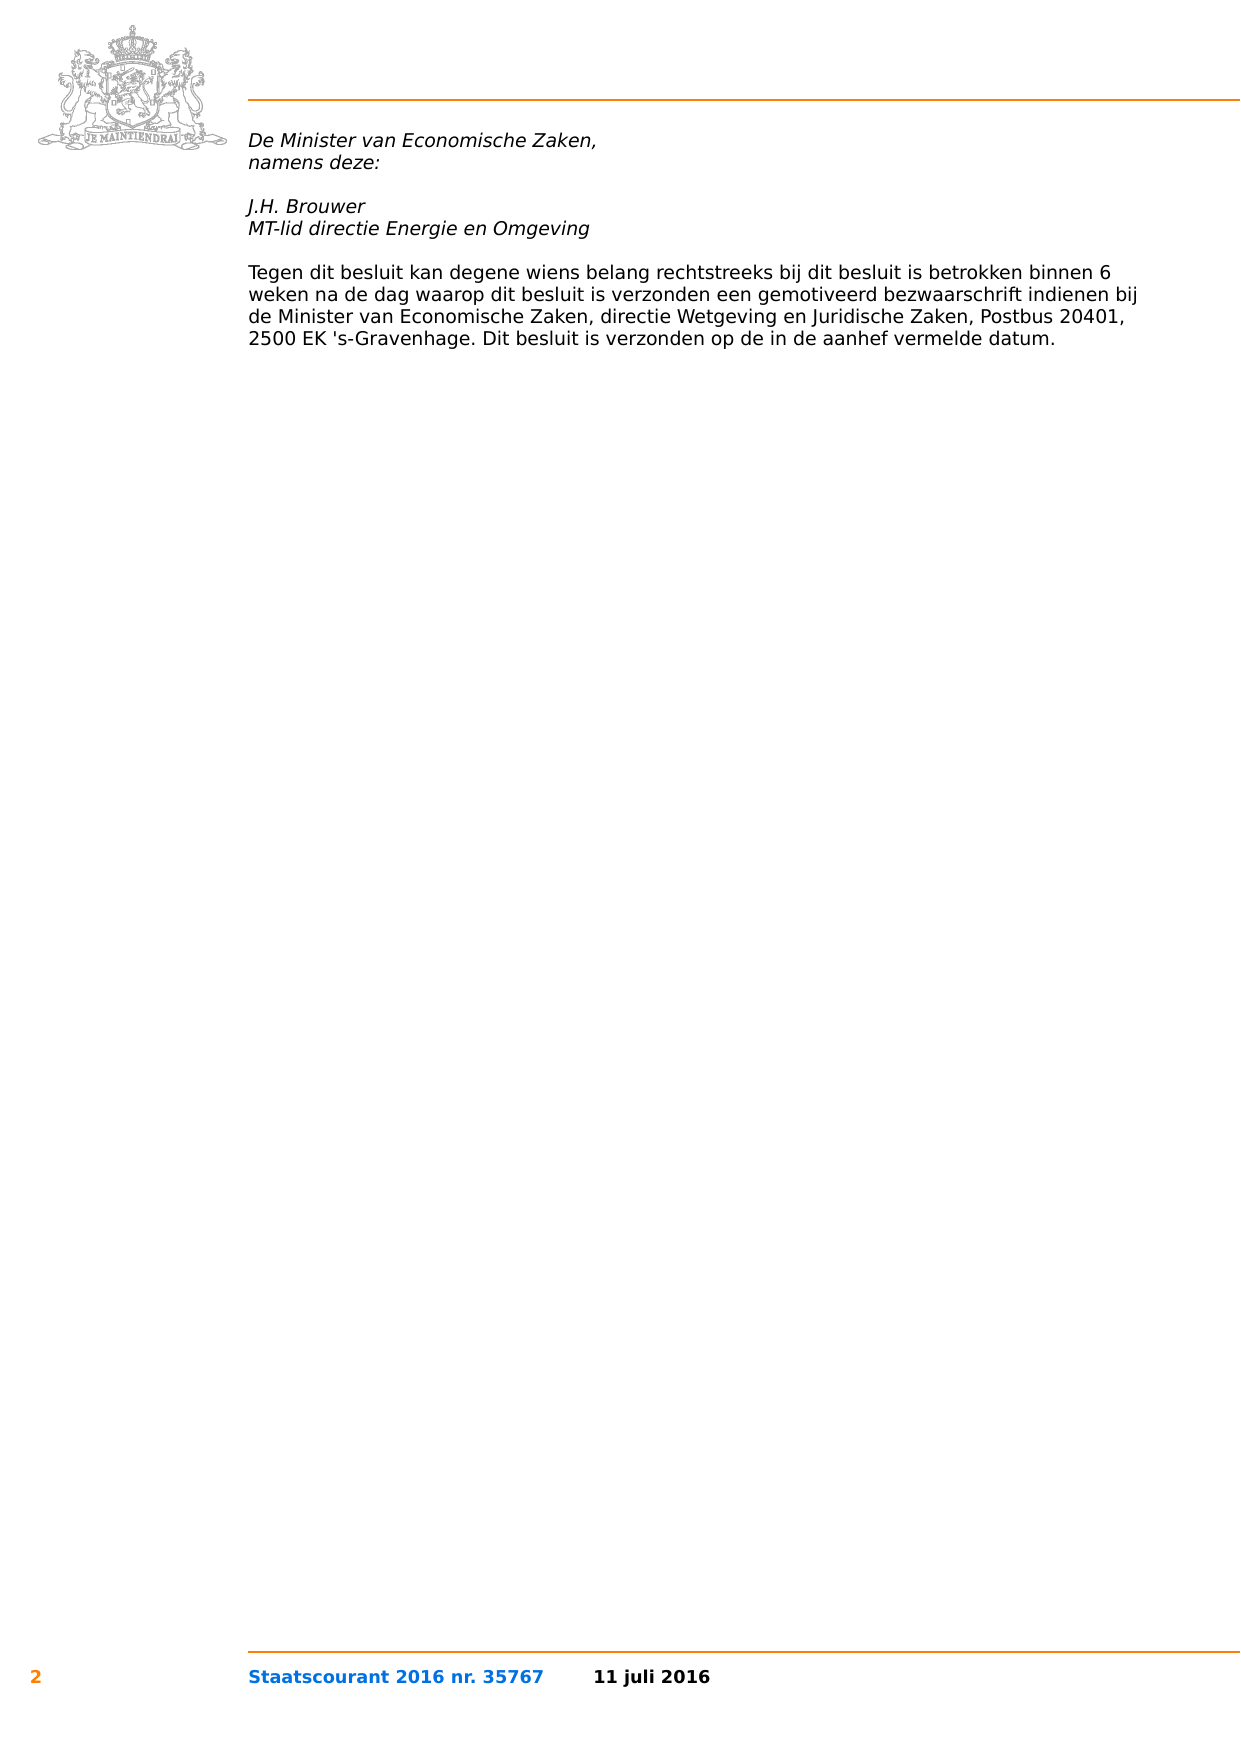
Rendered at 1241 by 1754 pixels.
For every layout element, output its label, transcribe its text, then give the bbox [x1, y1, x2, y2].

text Tegen dit besluit kan degene wiens belang rechtstreeks bij dit besluit is betrokken binnen 6 weken na de dag waarop dit besluit is verzonden een gemotiveerd bezwaarschrift indienen bij de Minister van Economische Zaken, directie Wetgeving en Juridische Zaken, Postbus 20401, 2500 EK 's-Gravenhage. Dit besluit is verzonden op de in de aanhef vermelde datum. [248, 262, 1163, 349]
text De Minister van Economische Zaken, namens deze: J.H. Brouwer MT-lid directie Energie en Omgeving [248, 130, 1163, 240]
picture [38, 25, 227, 150]
